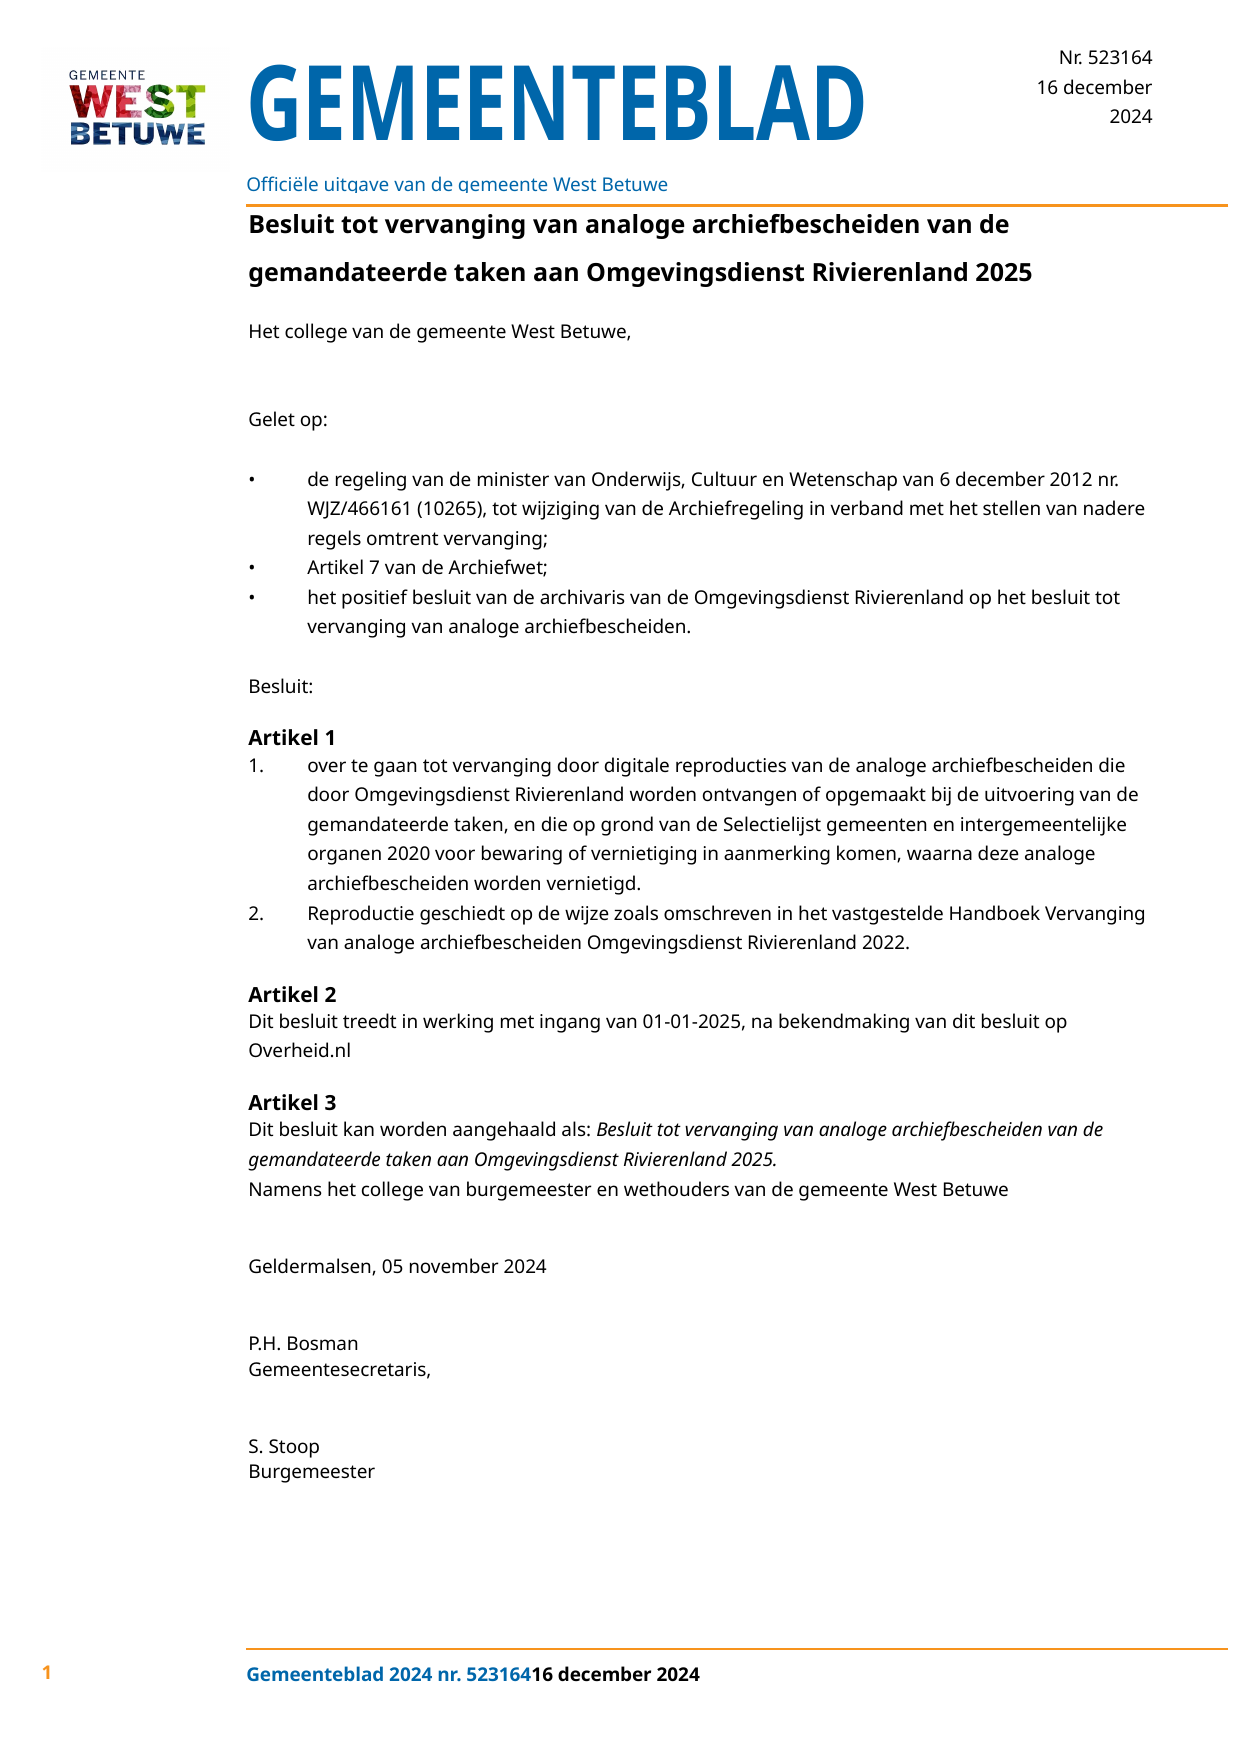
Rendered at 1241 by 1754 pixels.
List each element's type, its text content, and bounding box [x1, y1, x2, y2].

picture [41, 47, 231, 172]
text Artikel 3 [248, 1088, 1152, 1117]
text Artikel 2 [248, 980, 1152, 1008]
text Besluit: [248, 673, 1152, 699]
text Het college van de gemeente West Betuwe, [248, 318, 1152, 344]
text Dit besluit treedt in werking met ingang van 01-01-2025, na bekendmaking van dit besluit op Overheid.nl [248, 1008, 1152, 1063]
text P.H. Bosman [248, 1330, 1152, 1356]
text Gelet op: [248, 407, 1152, 432]
list het positief besluit van de archivaris van de Omgevingsdienst Rivierenland op het besluit tot vervanging van analoge archiefbescheiden. [248, 584, 1152, 639]
text Burgemeester [248, 1459, 1152, 1484]
text Namens het college van burgemeester en wethouders van de gemeente West Betuwe [248, 1176, 1152, 1201]
text Besluit tot vervanging van analoge archiefbescheiden van de gemandateerde taken aan Omgevingsdienst Rivierenland 2025 [248, 207, 1152, 288]
text Dit besluit kan worden aangehaald als: Besluit tot vervanging van analoge archiefbescheiden van de gemandateerde taken aan Omgevingsdienst Rivierenland 2025. [248, 1117, 1152, 1172]
text Artikel 1 [248, 723, 1152, 752]
list Artikel 7 van de Archiefwet; [248, 554, 1152, 580]
text Gemeentesecretaris, [248, 1356, 1152, 1382]
text Geldermalsen, 05 november 2024 [248, 1253, 1152, 1279]
list over te gaan tot vervanging door digitale reproducties van de analoge archiefbescheiden die door Omgevingsdienst Rivierenland worden ontvangen of opgemaakt bij de uitvoering van de gemandateerde taken, en die op grond van de Selectielijst gemeenten en intergemeentelijke organen 2020 voor bewaring of vernietiging in aanmerking komen, waarna deze analoge archiefbescheiden worden vernietigd. [248, 752, 1152, 896]
text S. Stoop [248, 1433, 1152, 1459]
list Reproductie geschiedt op de wijze zoals omschreven in het vastgestelde Handboek Vervanging van analoge archiefbescheiden Omgevingsdienst Rivierenland 2022. [248, 900, 1152, 955]
list de regeling van de minister van Onderwijs, Cultuur en Wetenschap van 6 december 2012 nr. WJZ/466161 (10265), tot wijziging van de Archiefregeling in verband met het stellen van nadere regels omtrent vervanging; [248, 466, 1152, 551]
